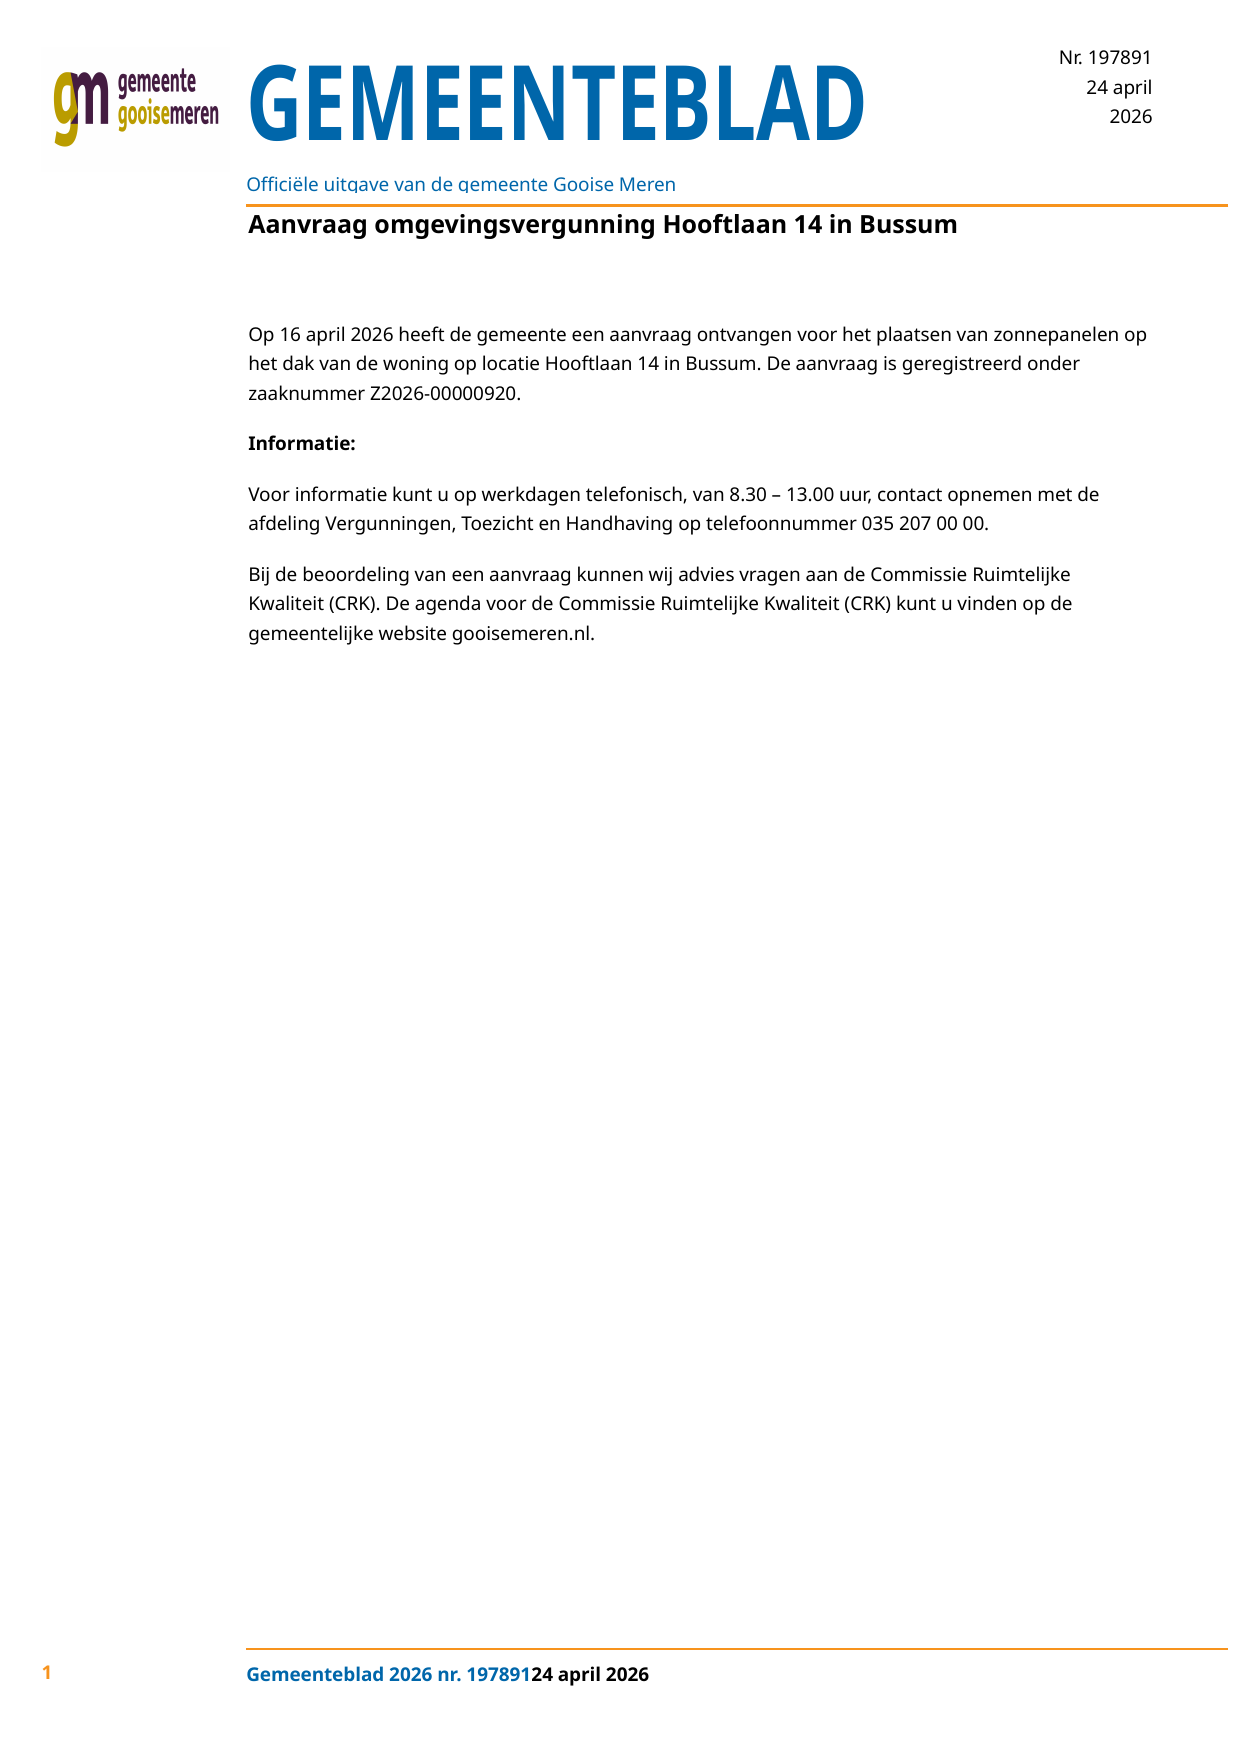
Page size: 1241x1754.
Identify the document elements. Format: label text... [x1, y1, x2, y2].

text Aanvraag omgevingsvergunning Hooftlaan 14 in Bussum [248, 207, 1152, 241]
text Bij de beoordeling van een aanvraag kunnen wij advies vragen aan de Commissie Ruimtelijke Kwaliteit (CRK). De agenda voor de Commissie Ruimtelijke Kwaliteit (CRK) kunt u vinden op de gemeentelijke website gooisemeren.nl. [248, 561, 1152, 646]
text Informatie: [248, 430, 1152, 456]
text Voor informatie kunt u op werkdagen telefonisch, van 8.30 – 13.00 uur, contact opnemen met de afdeling Vergunningen, Toezicht en Handhaving op telefoonnummer 035 207 00 00. [248, 481, 1152, 536]
picture [41, 47, 231, 172]
text Op 16 april 2026 heeft de gemeente een aanvraag ontvangen voor het plaatsen van zonnepanelen op het dak van de woning op locatie Hooftlaan 14 in Bussum. De aanvraag is geregistreerd onder zaaknummer Z2026-00000920. [248, 321, 1152, 406]
